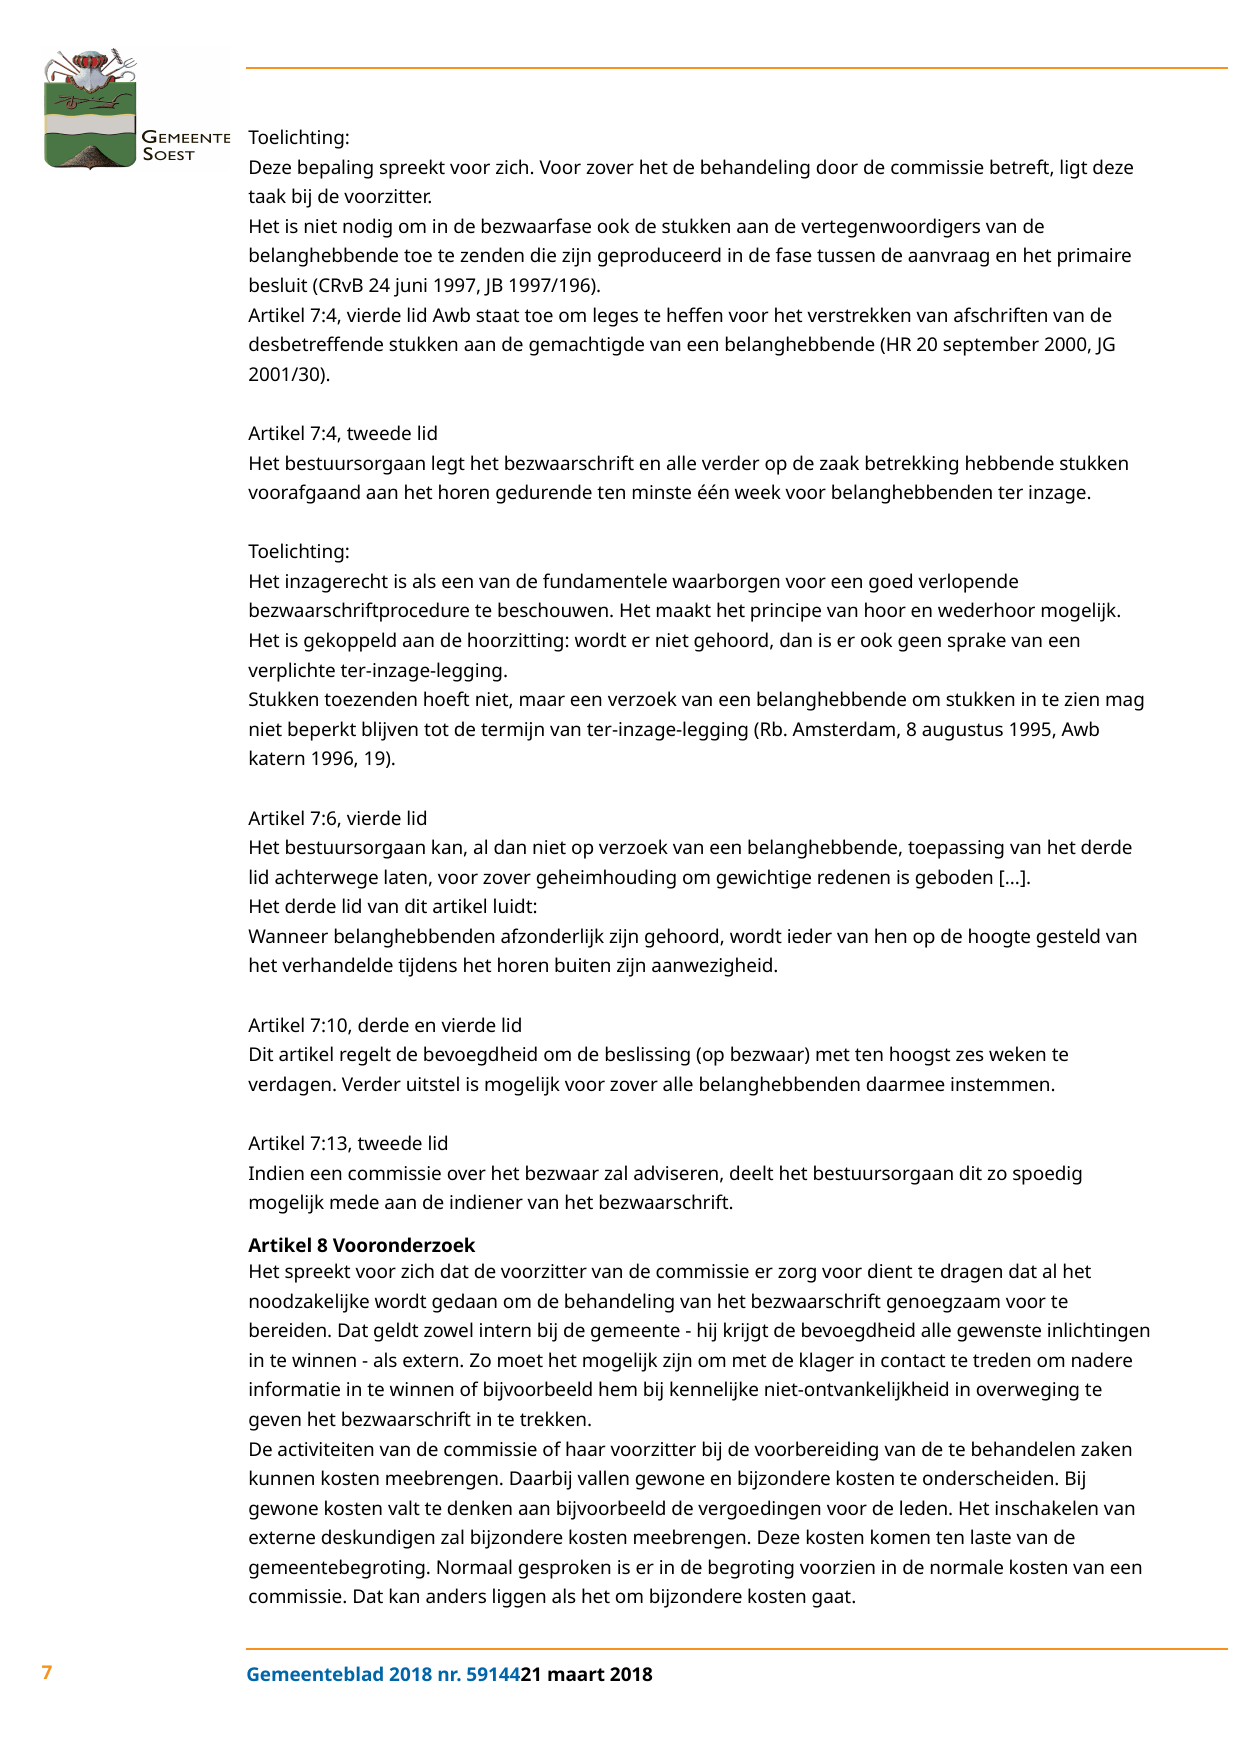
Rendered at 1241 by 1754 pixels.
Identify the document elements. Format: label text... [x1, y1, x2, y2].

text Artikel 8 Vooronderzoek [248, 1232, 1152, 1258]
text Indien een commissie over het bezwaar zal adviseren, deelt het bestuursorgaan dit zo spoedig mogelijk mede aan de indiener van het bezwaarschrift. [248, 1160, 1152, 1215]
text Het derde lid van dit artikel luidt: [248, 893, 1152, 919]
text Artikel 7:13, tweede lid [248, 1130, 1152, 1156]
picture [41, 47, 231, 172]
text Artikel 7:10, derde en vierde lid [248, 1012, 1152, 1038]
text Artikel 7:6, vierde lid [248, 805, 1152, 831]
text Het spreekt voor zich dat de voorzitter van de commissie er zorg voor dient te dragen dat al het noodzakelijke wordt gedaan om de behandeling van het bezwaarschrift genoegzaam voor te bereiden. Dat geldt zowel intern bij de gemeente - hij krijgt de bevoegdheid alle gewenste inlichtingen in te winnen - als extern. Zo moet het mogelijk zijn om met de klager in contact te treden om nadere informatie in te winnen of bijvoorbeeld hem bij kennelijke niet-ontvankelijkheid in overweging te geven het bezwaarschrift in te trekken. [248, 1258, 1152, 1432]
text Dit artikel regelt de bevoegdheid om de beslissing (op bezwaar) met ten hoogst zes weken te verdagen. Verder uitstel is mogelijk voor zover alle belanghebbenden daarmee instemmen. [248, 1041, 1152, 1097]
text Deze bepaling spreekt voor zich. Voor zover het de behandeling door de commissie betreft, ligt deze taak bij de voorzitter. [248, 154, 1152, 209]
text Het bestuursorgaan kan, al dan niet op verzoek van een belanghebbende, toepassing van het derde lid achterwege laten, voor zover geheimhouding om gewichtige redenen is geboden [...]. [248, 834, 1152, 890]
text Wanneer belanghebbenden afzonderlijk zijn gehoord, wordt ieder van hen op de hoogte gesteld van het verhandelde tijdens het horen buiten zijn aanwezigheid. [248, 923, 1152, 978]
text Toelichting: [248, 538, 1152, 564]
text Artikel 7:4, tweede lid [248, 420, 1152, 446]
text De activiteiten van de commissie of haar voorzitter bij de voorbereiding van de te behandelen zaken kunnen kosten meebrengen. Daarbij vallen gewone en bijzondere kosten te onderscheiden. Bij gewone kosten valt te denken aan bijvoorbeeld de vergoedingen voor de leden. Het inschakelen van externe deskundigen zal bijzondere kosten meebrengen. Deze kosten komen ten laste van de gemeentebegroting. Normaal gesproken is er in de begroting voorzien in de normale kosten van een commissie. Dat kan anders liggen als het om bijzondere kosten gaat. [248, 1436, 1152, 1609]
text Het bestuursorgaan legt het bezwaarschrift en alle verder op de zaak betrekking hebbende stukken voorafgaand aan het horen gedurende ten minste één week voor belanghebbenden ter inzage. [248, 450, 1152, 505]
text Toelichting: [248, 124, 1152, 150]
text Het is niet nodig om in de bezwaarfase ook de stukken aan de vertegenwoordigers van de belanghebbende toe te zenden die zijn geproduceerd in de fase tussen de aanvraag en het primaire besluit (CRvB 24 juni 1997, JB 1997/196). [248, 213, 1152, 298]
text Het inzagerecht is als een van de fundamentele waarborgen voor een goed verlopende bezwaarschriftprocedure te beschouwen. Het maakt het principe van hoor en wederhoor mogelijk. Het is gekoppeld aan de hoorzitting: wordt er niet gehoord, dan is er ook geen sprake van een verplichte ter-inzage-legging. [248, 568, 1152, 683]
text Artikel 7:4, vierde lid Awb staat toe om leges te heffen voor het verstrekken van afschriften van de desbetreffende stukken aan de gemachtigde van een belanghebbende (HR 20 september 2000, JG 2001/30). [248, 302, 1152, 387]
text Stukken toezenden hoeft niet, maar een verzoek van een belanghebbende om stukken in te zien mag niet beperkt blijven tot de termijn van ter-inzage-legging (Rb. Amsterdam, 8 augustus 1995, Awb katern 1996, 19). [248, 686, 1152, 771]
